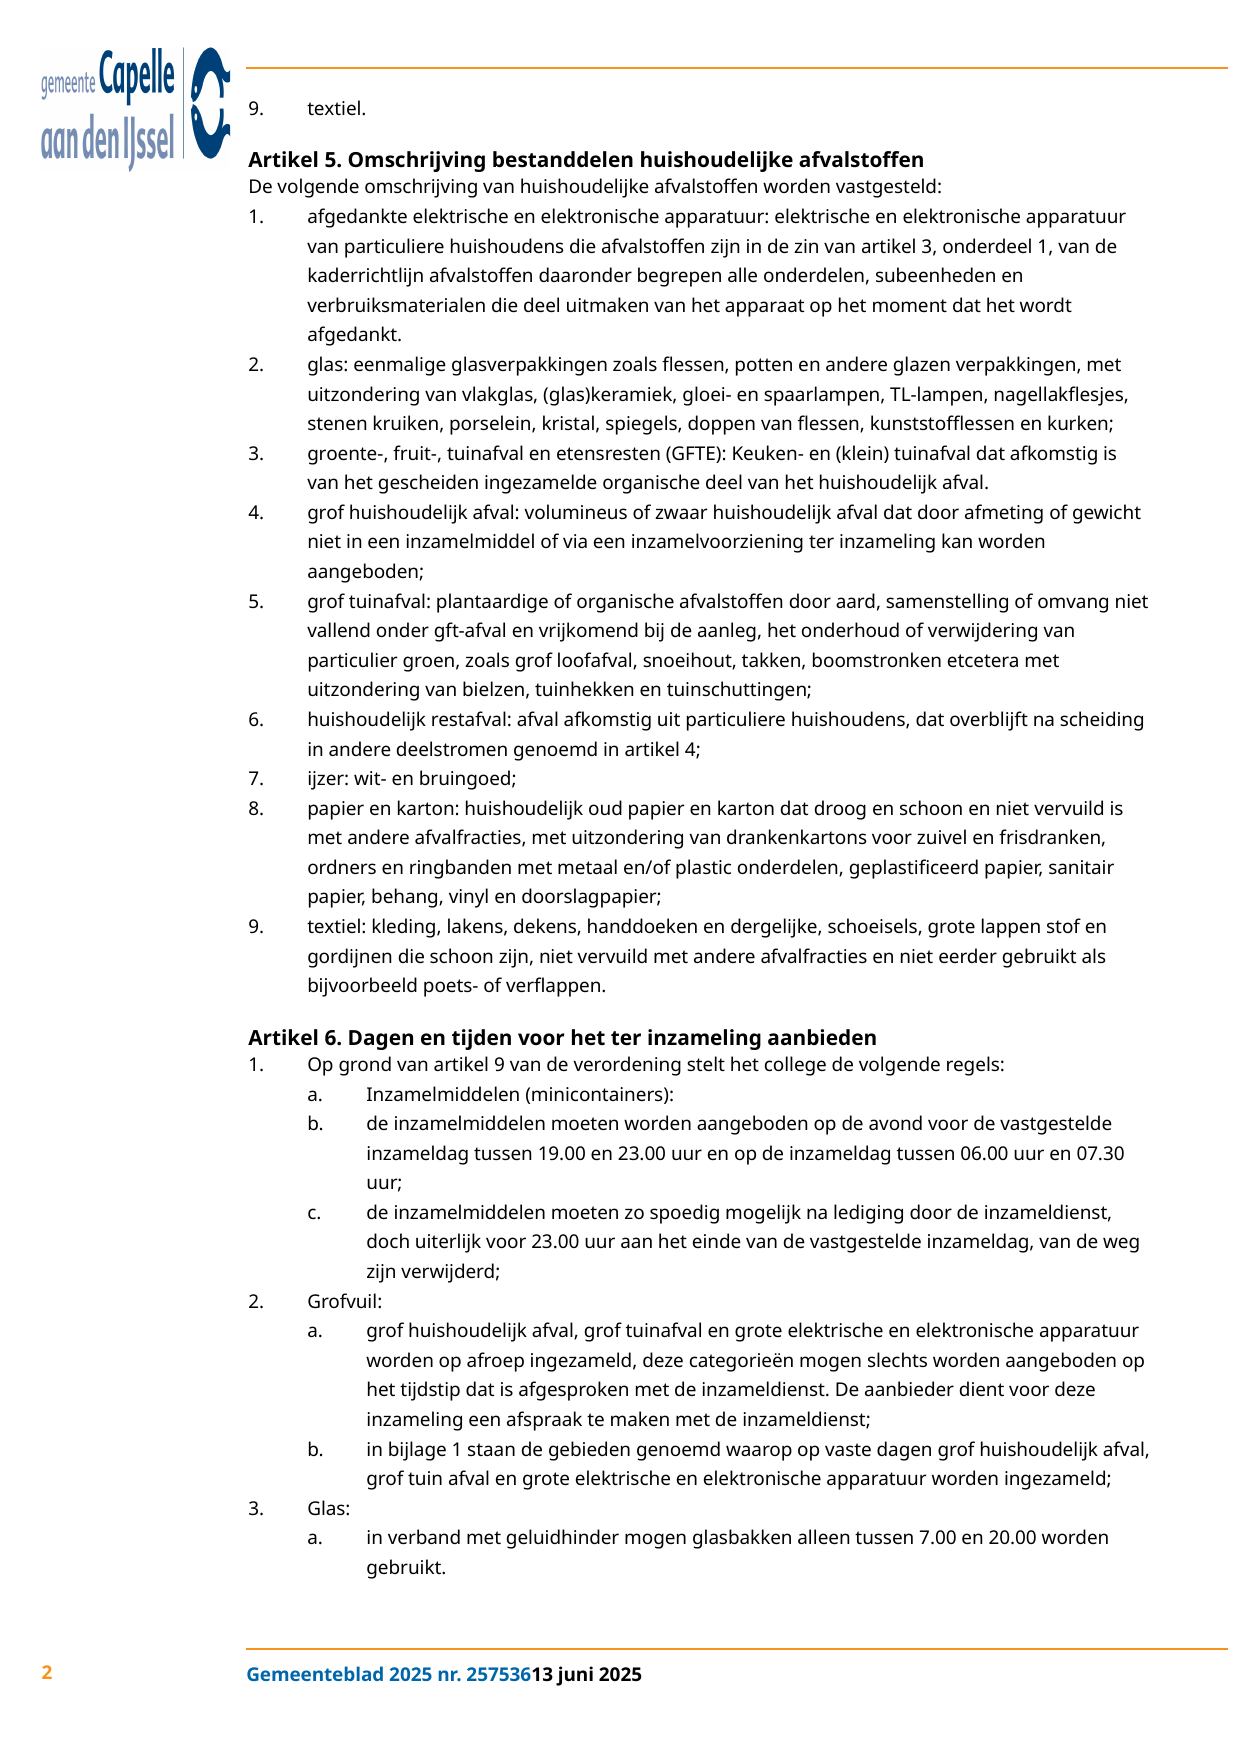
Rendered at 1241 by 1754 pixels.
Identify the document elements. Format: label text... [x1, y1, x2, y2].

list de inzamelmiddelen moeten worden aangeboden op de avond voor de vastgestelde inzameldag tussen 19.00 en 23.00 uur en op de inzameldag tussen 06.00 uur en 07.30 uur; [307, 1110, 1152, 1195]
list de inzamelmiddelen moeten zo spoedig mogelijk na lediging door de inzameldienst, doch uiterlijk voor 23.00 uur aan het einde van de vastgestelde inzameldag, van de weg zijn verwijderd; [307, 1199, 1152, 1284]
list afgedankte elektrische en elektronische apparatuur: elektrische en elektronische apparatuur van particuliere huishoudens die afvalstoffen zijn in de zin van artikel 3, onderdeel 1, van de kaderrichtlijn afvalstoffen daaronder begrepen alle onderdelen, subeenheden en verbruiksmaterialen die deel uitmaken van het apparaat op het moment dat het wordt afgedankt. [248, 203, 1152, 347]
list huishoudelijk restafval: afval afkomstig uit particuliere huishoudens, dat overblijft na scheiding in andere deelstromen genoemd in artikel 4; [248, 706, 1152, 761]
text De volgende omschrijving van huishoudelijke afvalstoffen worden vastgesteld: [248, 174, 1152, 199]
list grof huishoudelijk afval: volumineus of zwaar huishoudelijk afval dat door afmeting of gewicht niet in een inzamelmiddel of via een inzamelvoorziening ter inzameling kan worden aangeboden; [248, 499, 1152, 584]
list Op grond van artikel 9 van de verordening stelt het college de volgende regels: [248, 1051, 1152, 1077]
text Artikel 5. Omschrijving bestanddelen huishoudelijke afvalstoffen [248, 145, 1152, 174]
list ijzer: wit- en bruingoed; [248, 765, 1152, 791]
list glas: eenmalige glasverpakkingen zoals flessen, potten en andere glazen verpakkingen, met uitzondering van vlakglas, (glas)keramiek, gloei- en spaarlampen, TL-lampen, nagellakflesjes, stenen kruiken, porselein, kristal, spiegels, doppen van flessen, kunststofflessen en kurken; [248, 351, 1152, 436]
picture [41, 47, 231, 172]
list in verband met geluidhinder mogen glasbakken alleen tussen 7.00 en 20.00 worden gebruikt. [307, 1524, 1152, 1580]
list grof tuinafval: plantaardige of organische afvalstoffen door aard, samenstelling of omvang niet vallend onder gft-afval en vrijkomend bij de aanleg, het onderhoud of verwijdering van particulier groen, zoals grof loofafval, snoeihout, takken, boomstronken etcetera met uitzondering van bielzen, tuinhekken en tuinschuttingen; [248, 588, 1152, 702]
list Glas: [248, 1495, 1152, 1521]
text Artikel 6. Dagen en tijden voor het ter inzameling aanbieden [248, 1023, 1152, 1051]
list grof huishoudelijk afval, grof tuinafval en grote elektrische en elektronische apparatuur worden op afroep ingezameld, deze categorieën mogen slechts worden aangeboden op het tijdstip dat is afgesproken met de inzameldienst. De aanbieder dient voor deze inzameling een afspraak te maken met de inzameldienst; [307, 1317, 1152, 1432]
list papier en karton: huishoudelijk oud papier en karton dat droog en schoon en niet vervuild is met andere afvalfracties, met uitzondering van drankenkartons voor zuivel en frisdranken, ordners en ringbanden met metaal en/of plastic onderdelen, geplastificeerd papier, sanitair papier, behang, vinyl en doorslagpapier; [248, 795, 1152, 909]
list groente-, fruit-, tuinafval en etensresten (GFTE): Keuken- en (klein) tuinafval dat afkomstig is van het gescheiden ingezamelde organische deel van het huishoudelijk afval. [248, 440, 1152, 495]
list Grofvuil: [248, 1288, 1152, 1314]
list textiel. [248, 95, 1152, 121]
list textiel: kleding, lakens, dekens, handdoeken en dergelijke, schoeisels, grote lappen stof en gordijnen die schoon zijn, niet vervuild met andere afvalfracties en niet eerder gebruikt als bijvoorbeeld poets- of verflappen. [248, 913, 1152, 998]
list Inzamelmiddelen (minicontainers): [307, 1081, 1152, 1107]
list in bijlage 1 staan de gebieden genoemd waarop op vaste dagen grof huishoudelijk afval, grof tuin afval en grote elektrische en elektronische apparatuur worden ingezameld; [307, 1436, 1152, 1491]
